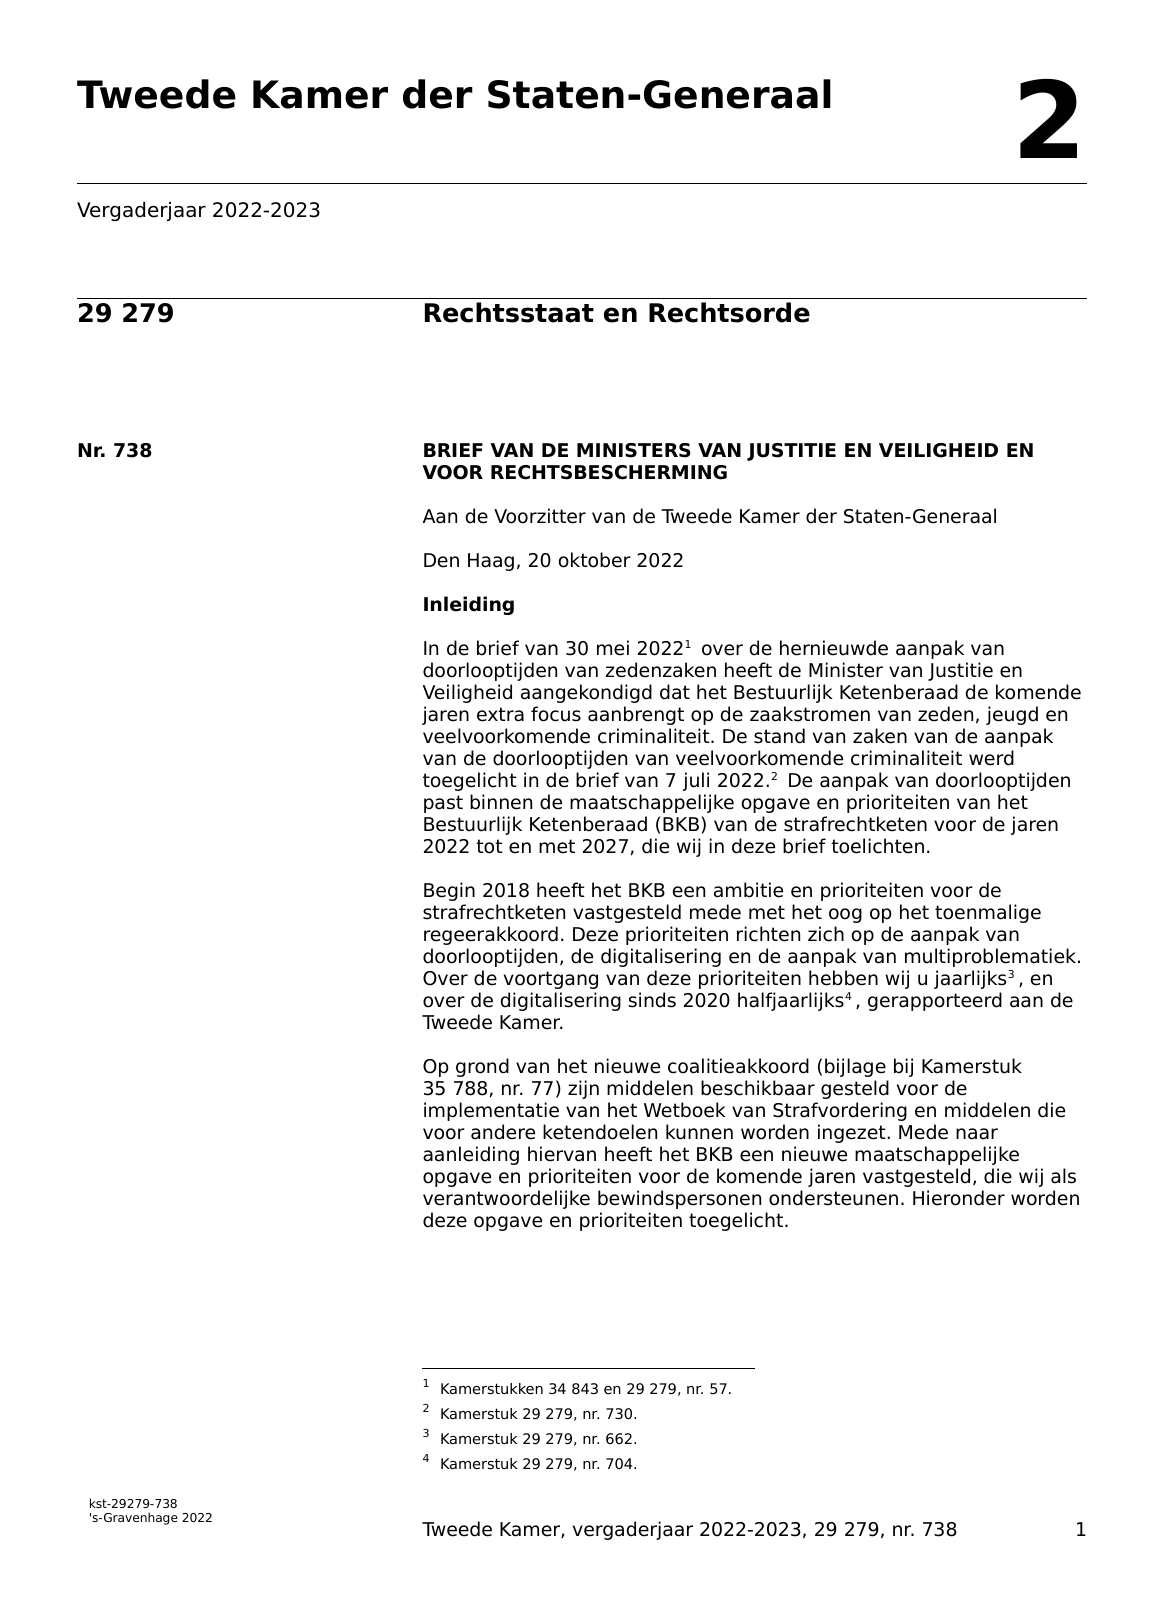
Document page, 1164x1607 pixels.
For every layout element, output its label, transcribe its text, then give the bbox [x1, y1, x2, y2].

text In de brief van 30 mei 2022 over de hernieuwde aanpak van doorlooptijden van zedenzaken heeft de Minister van Justitie en Veiligheid aangekondigd dat het Bestuurlijk Ketenberaad de komende jaren extra focus aanbrengt op de zaakstromen van zeden, jeugd en veelvoorkomende criminaliteit. De stand van zaken van de aanpak van de doorlooptijden van veelvoorkomende criminaliteit werd toegelicht in de brief van 7 juli 2022. De aanpak van doorlooptijden past binnen de maatschappelijke opgave en prioriteiten van het Bestuurlijk Ketenberaad (BKB) van de strafrechtketen voor de jaren 2022 tot en met 2027, die wij in deze brief toelichten. [422, 638, 1087, 858]
text Op grond van het nieuwe coalitieakkoord (bijlage bij Kamerstuk 35 788, nr. 77) zijn middelen beschikbaar gesteld voor de implementatie van het Wetboek van Strafvordering en middelen die voor andere ketendoelen kunnen worden ingezet. Mede naar aanleiding hiervan heeft het BKB een nieuwe maatschappelijke opgave en prioriteiten voor de komende jaren vastgesteld, die wij als verantwoordelijke bewindspersonen ondersteunen. Hieronder worden deze opgave en prioriteiten toegelicht. [422, 1056, 1087, 1232]
table_header 2 [886, 59, 1087, 183]
text Aan de Voorzitter van de Tweede Kamer der Staten-Generaal [422, 506, 1087, 528]
text Kamerstuk 29 279, nr. 662. [422, 1427, 1087, 1449]
subtitle Inleiding [422, 594, 1087, 616]
table_cell Vergaderjaar 2022-2023 [77, 184, 1087, 298]
text Den Haag, 20 oktober 2022 [422, 550, 1087, 572]
text 's-Gravenhage 2022 [88, 1511, 323, 1525]
text Kamerstukken 34 843 en 29 279, nr. 57. [422, 1377, 1087, 1399]
text Kamerstuk 29 279, nr. 704. [422, 1452, 1087, 1474]
subtitle Nr. 738 BRIEF VAN DE MINISTERS VAN JUSTITIE EN VEILIGHEID EN VOOR RECHTSBESCHERMING [77, 440, 1087, 484]
table_header Tweede Kamer der Staten-Generaal [77, 59, 886, 183]
text kst-29279-738 [88, 1497, 323, 1511]
subtitle 29 279 Rechtsstaat en Rechtsorde [77, 299, 1087, 329]
text Kamerstuk 29 279, nr. 730. [422, 1402, 1087, 1424]
text Begin 2018 heeft het BKB een ambitie en prioriteiten voor de strafrechtketen vastgesteld mede met het oog op het toenmalige regeerakkoord. Deze prioriteiten richten zich op de aanpak van doorlooptijden, de digitalisering en de aanpak van multiproblematiek. Over de voortgang van deze prioriteiten hebben wij u jaarlijks, en over de digitalisering sinds 2020 halfjaarlijks, gerapporteerd aan de Tweede Kamer. [422, 880, 1087, 1034]
